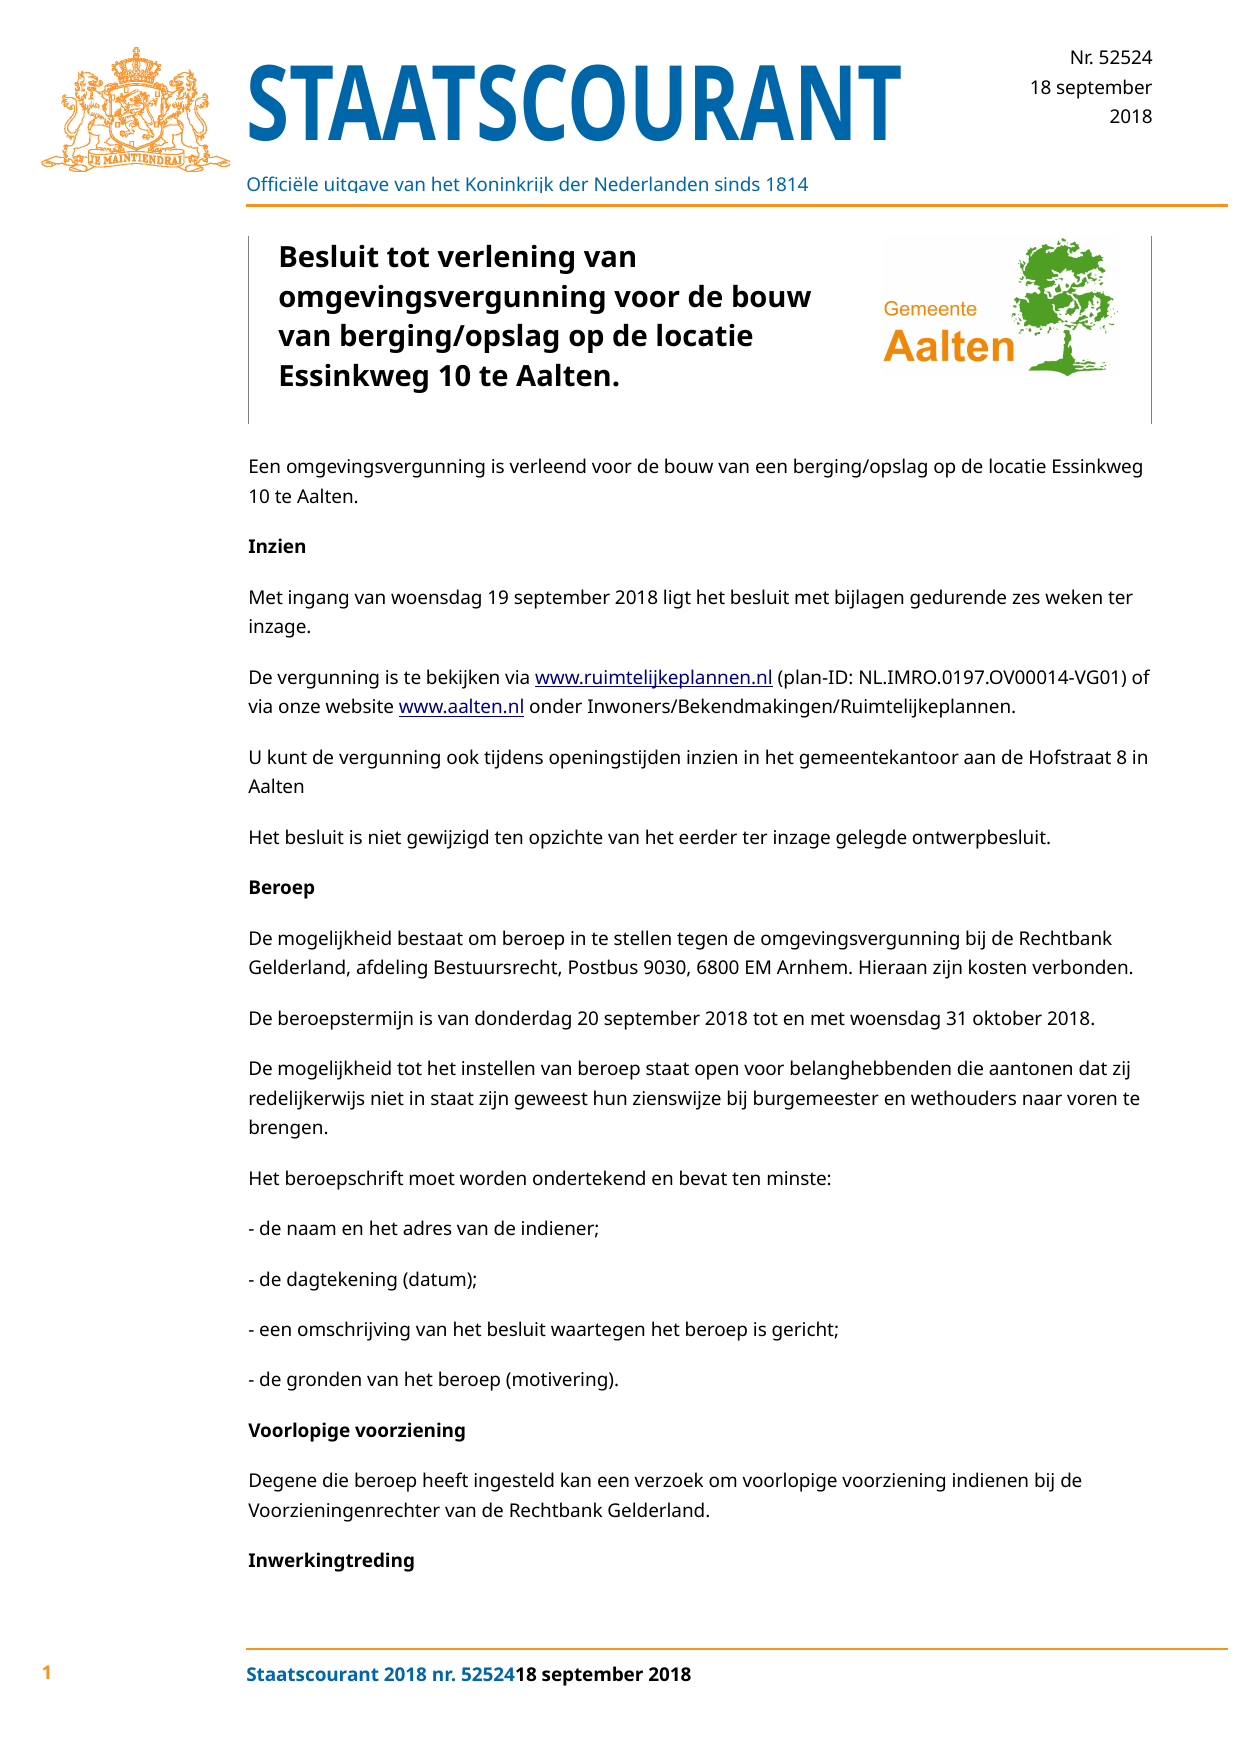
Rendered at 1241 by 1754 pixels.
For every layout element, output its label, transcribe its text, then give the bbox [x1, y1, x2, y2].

text Met ingang van woensdag 19 september 2018 ligt het besluit met bijlagen gedurende zes weken ter inzage. [248, 584, 1152, 639]
picture [41, 47, 231, 172]
text - de naam en het adres van de indiener; [248, 1215, 1152, 1241]
text De vergunning is te bekijken via www.ruimtelijkeplannen.nl (plan-ID: NL.IMRO.0197.OV00014-VG01) of via onze website www.aalten.nl onder Inwoners/Bekendmakingen/Ruimtelijkeplannen. [248, 664, 1152, 719]
text - een omschrijving van het besluit waartegen het beroep is gericht; [248, 1316, 1152, 1342]
text - de gronden van het beroep (motivering). [248, 1367, 1152, 1392]
table_header [850, 236, 1151, 424]
text Het beroepschrift moet worden ondertekend en bevat ten minste: [248, 1165, 1152, 1191]
text - de dagtekening (datum); [248, 1266, 1152, 1291]
text Degene die beroep heeft ingesteld kan een verzoek om voorlopige voorziening indienen bij de Voorzieningenrechter van de Rechtbank Gelderland. [248, 1467, 1152, 1523]
text De mogelijkheid bestaat om beroep in te stellen tegen de omgevingsvergunning bij de Rechtbank Gelderland, afdeling Bestuursrecht, Postbus 9030, 6800 EM Arnhem. Hieraan zijn kosten verbonden. [248, 925, 1152, 980]
text Inzien [248, 534, 1152, 559]
text De mogelijkheid tot het instellen van beroep staat open voor belanghebbenden die aantonen dat zij redelijkerwijs niet in staat zijn geweest hun zienswijze bij burgemeester en wethouders naar voren te brengen. [248, 1055, 1152, 1140]
text Beroep [248, 874, 1152, 900]
text Voorlopige voorziening [248, 1417, 1152, 1443]
picture [882, 236, 1119, 378]
text Het besluit is niet gewijzigd ten opzichte van het eerder ter inzage gelegde ontwerpbesluit. [248, 824, 1152, 850]
text Inwerkingtreding [248, 1547, 1152, 1573]
text De beroepstermijn is van donderdag 20 september 2018 tot en met woensdag 31 oktober 2018. [248, 1005, 1152, 1031]
text Een omgevingsvergunning is verleend voor de bouw van een berging/opslag op de locatie Essinkweg 10 te Aalten. [248, 454, 1152, 509]
table_header Besluit tot verlening van omgevingsvergunning voor de bouw van berging/opslag op de locatie Essinkweg 10 te Aalten. [249, 236, 850, 424]
text U kunt de vergunning ook tijdens openingstijden inzien in het gemeentekantoor aan de Hofstraat 8 in Aalten [248, 744, 1152, 799]
